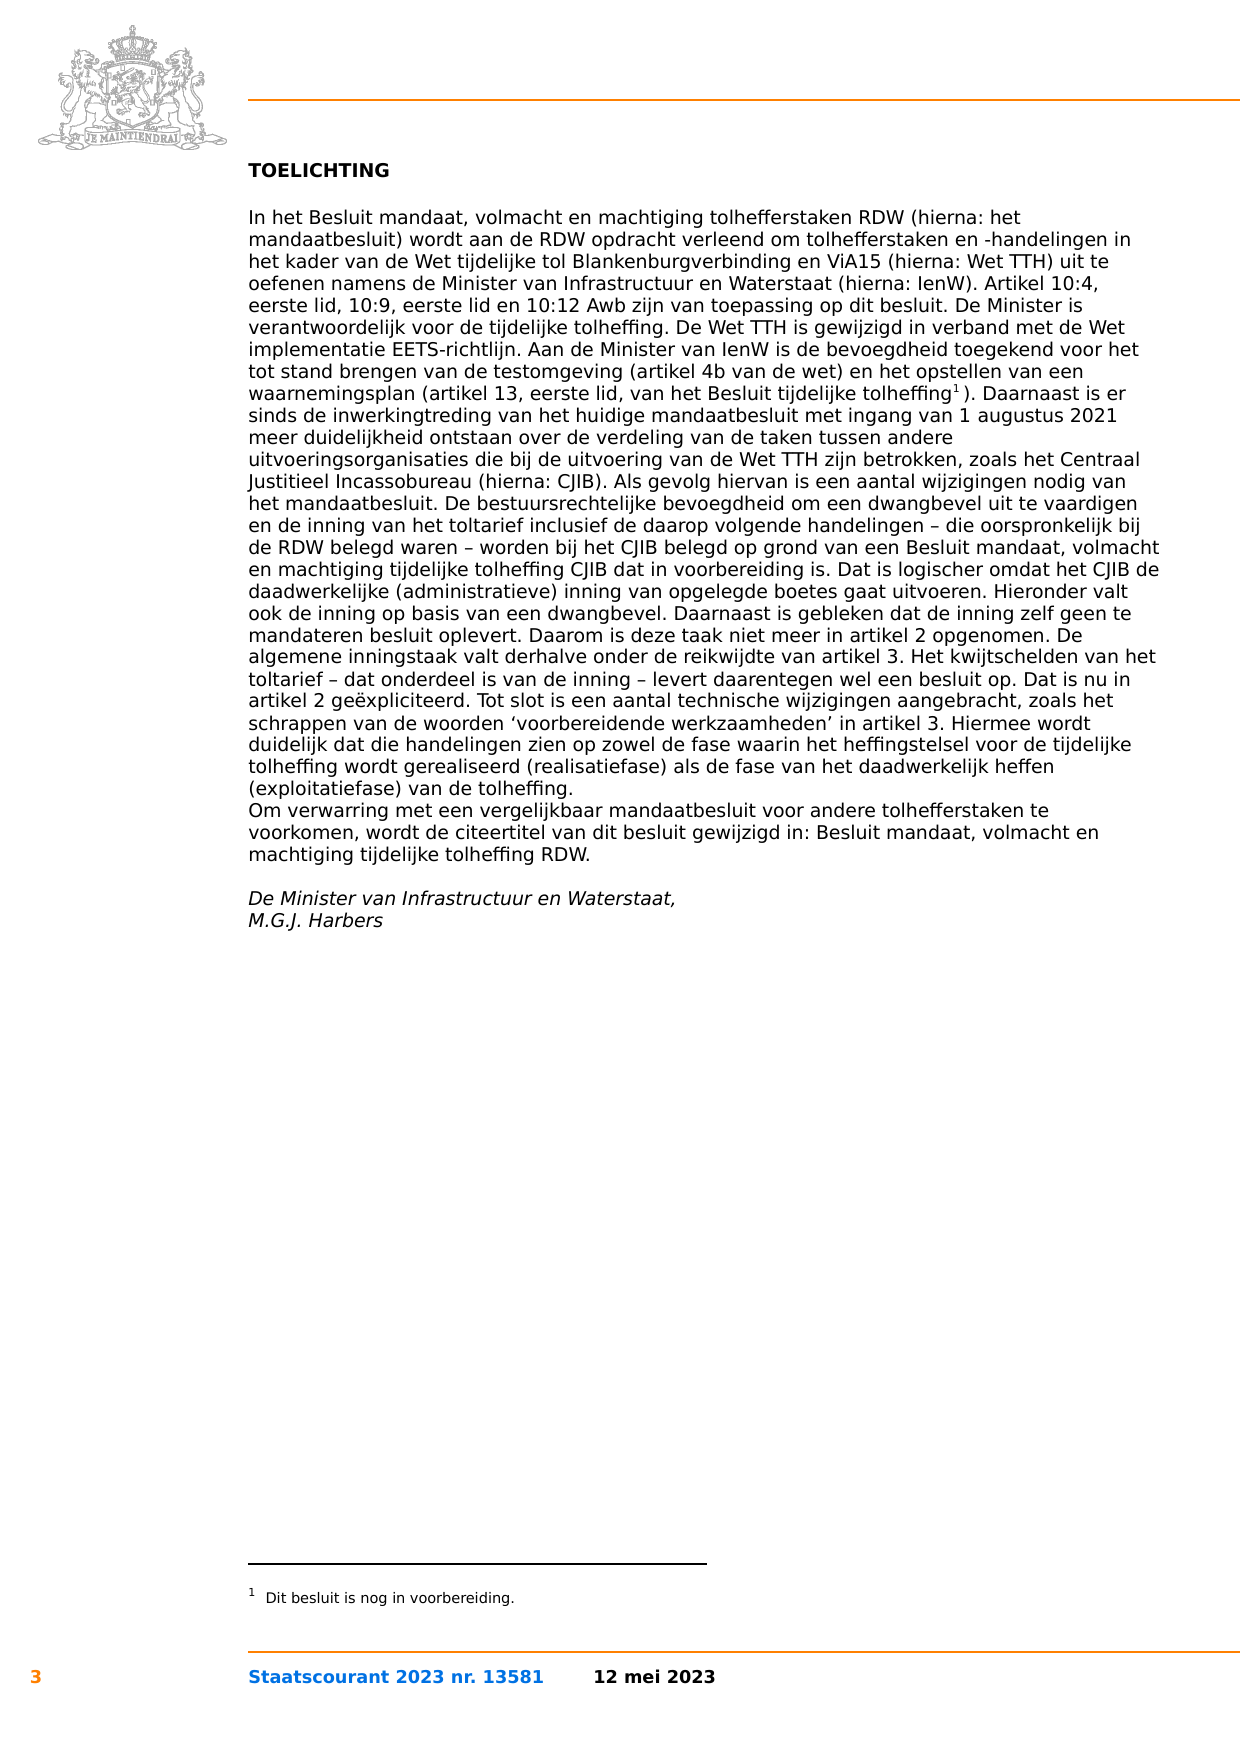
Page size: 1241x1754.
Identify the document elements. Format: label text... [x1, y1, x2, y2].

text Om verwarring met een vergelijkbaar mandaatbesluit voor andere tolhefferstaken te voorkomen, wordt de citeertitel van dit besluit gewijzigd in: Besluit mandaat, volmacht en machtiging tijdelijke tolheffing RDW. [248, 800, 1163, 866]
text In het Besluit mandaat, volmacht en machtiging tolhefferstaken RDW (hierna: het mandaatbesluit) wordt aan de RDW opdracht verleend om tolhefferstaken en -handelingen in het kader van de Wet tijdelijke tol Blankenburgverbinding en ViA15 (hierna: Wet TTH) uit te oefenen namens de Minister van Infrastructuur en Waterstaat (hierna: IenW). Artikel 10:4, eerste lid, 10:9, eerste lid en 10:12 Awb zijn van toepassing op dit besluit. De Minister is verantwoordelijk voor de tijdelijke tolheffing. De Wet TTH is gewijzigd in verband met de Wet implementatie EETS-richtlijn. Aan de Minister van IenW is de bevoegdheid toegekend voor het tot stand brengen van de testomgeving (artikel 4b van de wet) en het opstellen van een waarnemingsplan (artikel 13, eerste lid, van het Besluit tijdelijke tolheffing). Daarnaast is er sinds de inwerkingtreding van het huidige mandaatbesluit met ingang van 1 augustus 2021 meer duidelijkheid ontstaan over de verdeling van de taken tussen andere uitvoeringsorganisaties die bij de uitvoering van de Wet TTH zijn betrokken, zoals het Centraal Justitieel Incassobureau (hierna: CJIB). Als gevolg hiervan is een aantal wijzigingen nodig van het mandaatbesluit. De bestuursrechtelijke bevoegdheid om een dwangbevel uit te vaardigen en de inning van het toltarief inclusief de daarop volgende handelingen – die oorspronkelijk bij de RDW belegd waren – worden bij het CJIB belegd op grond van een Besluit mandaat, volmacht en machtiging tijdelijke tolheffing CJIB dat in voorbereiding is. Dat is logischer omdat het CJIB de daadwerkelijke (administratieve) inning van opgelegde boetes gaat uitvoeren. Hieronder valt ook de inning op basis van een dwangbevel. Daarnaast is gebleken dat de inning zelf geen te mandateren besluit oplevert. Daarom is deze taak niet meer in artikel 2 opgenomen. De algemene inningstaak valt derhalve onder de reikwijdte van artikel 3. Het kwijtschelden van het toltarief – dat onderdeel is van de inning – levert daarentegen wel een besluit op. Dat is nu in artikel 2 geëxpliciteerd. Tot slot is een aantal technische wijzigingen aangebracht, zoals het schrappen van de woorden ‘voorbereidende werkzaamheden’ in artikel 3. Hiermee wordt duidelijk dat die handelingen zien op zowel de fase waarin het heffingstelsel voor de tijdelijke tolheffing wordt gerealiseerd (realisatiefase) als de fase van het daadwerkelijk heffen (exploitatiefase) van de tolheffing. [248, 207, 1163, 800]
subtitle TOELICHTING [248, 160, 1163, 182]
text Dit besluit is nog in voorbereiding. [248, 1586, 1163, 1608]
picture [38, 25, 227, 150]
text De Minister van Infrastructuur en Waterstaat, M.G.J. Harbers [248, 888, 1163, 932]
